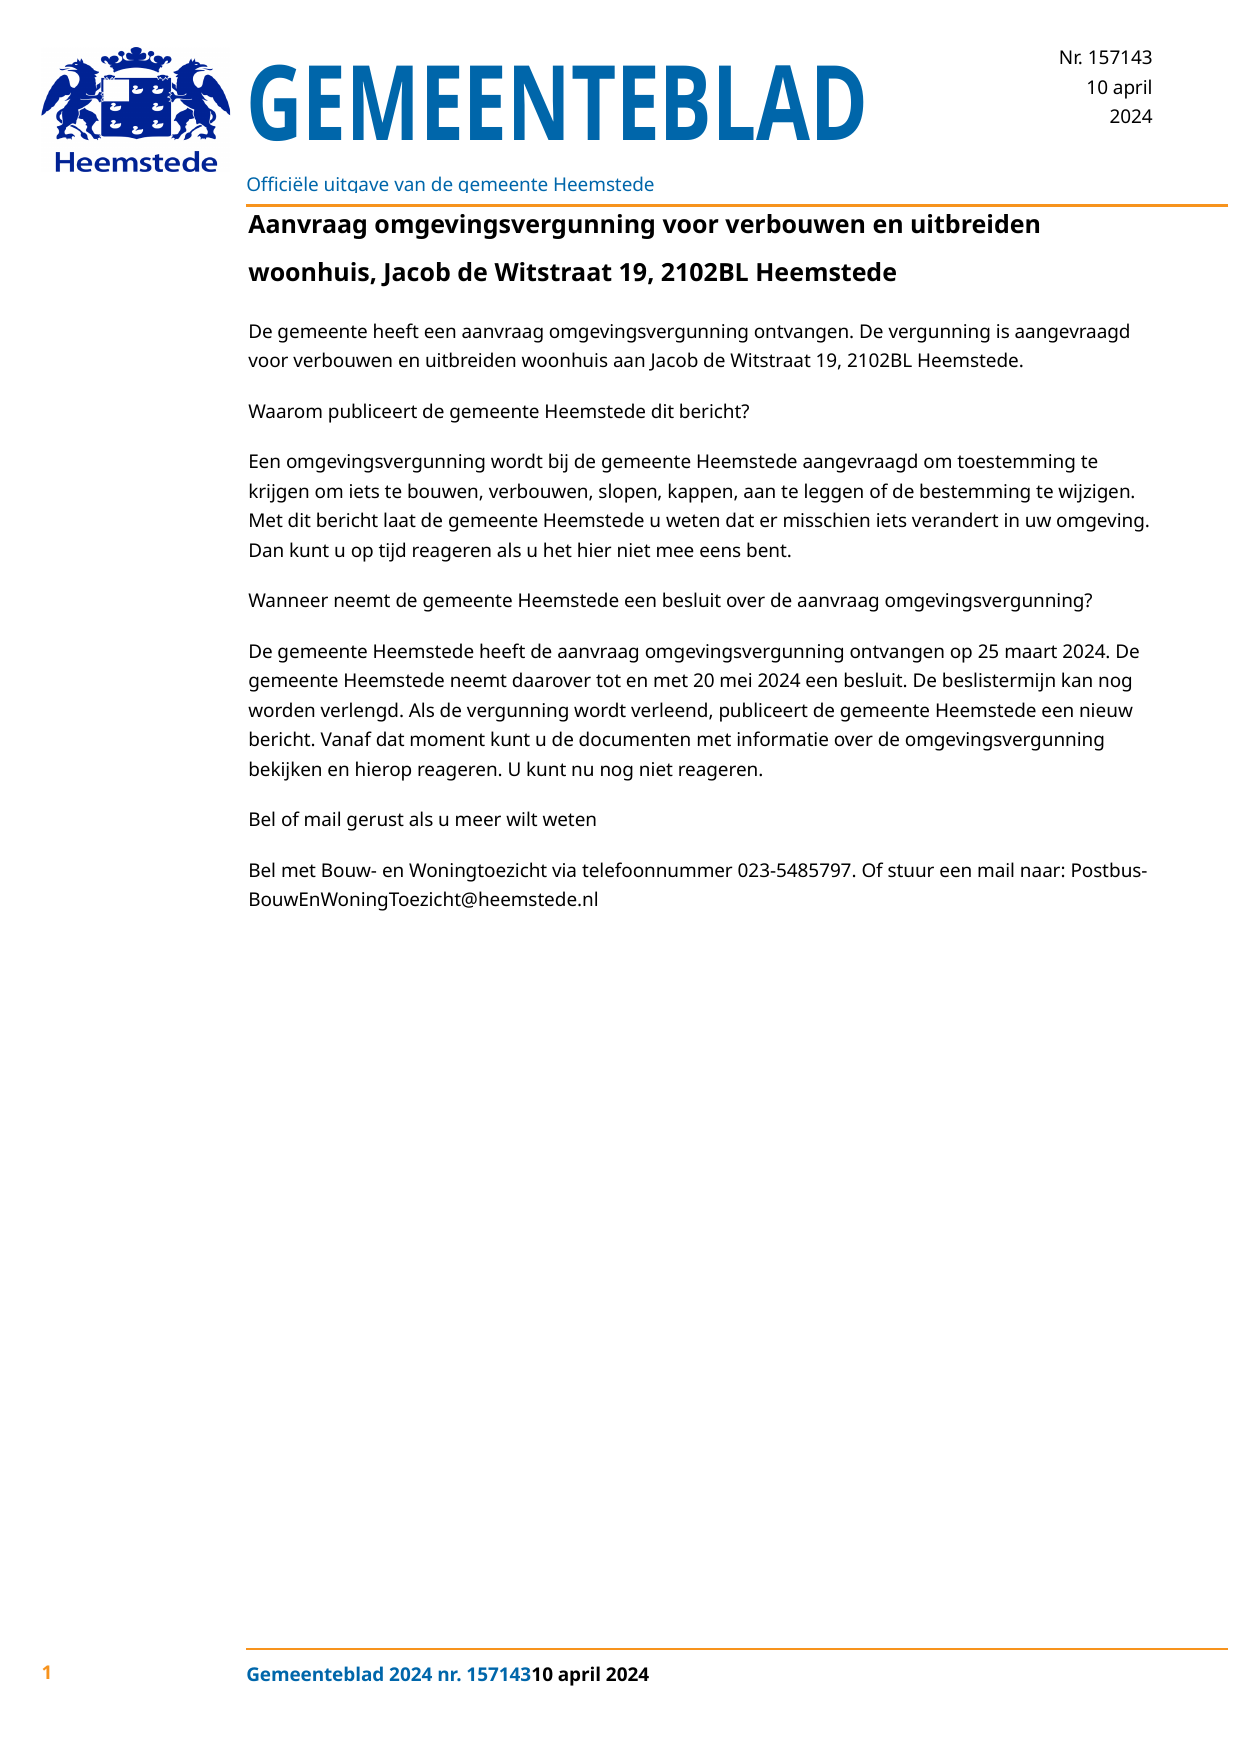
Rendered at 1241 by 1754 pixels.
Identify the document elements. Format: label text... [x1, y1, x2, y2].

text Waarom publiceert de gemeente Heemstede dit bericht? [248, 398, 1152, 424]
picture [41, 47, 231, 172]
text Bel met Bouw- en Woningtoezicht via telefoonnummer 023-5485797. Of stuur een mail naar: Postbus-BouwEnWoningToezicht@heemstede.nl [248, 857, 1152, 912]
text Wanneer neemt de gemeente Heemstede een besluit over de aanvraag omgevingsvergunning? [248, 587, 1152, 613]
text Aanvraag omgevingsvergunning voor verbouwen en uitbreiden woonhuis, Jacob de Witstraat 19, 2102BL Heemstede [248, 207, 1152, 288]
text Bel of mail gerust als u meer wilt weten [248, 807, 1152, 832]
text De gemeente Heemstede heeft de aanvraag omgevingsvergunning ontvangen op 25 maart 2024. De gemeente Heemstede neemt daarover tot en met 20 mei 2024 een besluit. De beslistermijn kan nog worden verlengd. Als de vergunning wordt verleend, publiceert de gemeente Heemstede een nieuw bericht. Vanaf dat moment kunt u de documenten met informatie over de omgevingsvergunning bekijken en hierop reageren. U kunt nu nog niet reageren. [248, 638, 1152, 782]
text De gemeente heeft een aanvraag omgevingsvergunning ontvangen. De vergunning is aangevraagd voor verbouwen en uitbreiden woonhuis aan Jacob de Witstraat 19, 2102BL Heemstede. [248, 318, 1152, 373]
text Een omgevingsvergunning wordt bij de gemeente Heemstede aangevraagd om toestemming te krijgen om iets te bouwen, verbouwen, slopen, kappen, aan te leggen of de bestemming te wijzigen. Met dit bericht laat de gemeente Heemstede u weten dat er misschien iets verandert in uw omgeving. Dan kunt u op tijd reageren als u het hier niet mee eens bent. [248, 448, 1152, 563]
